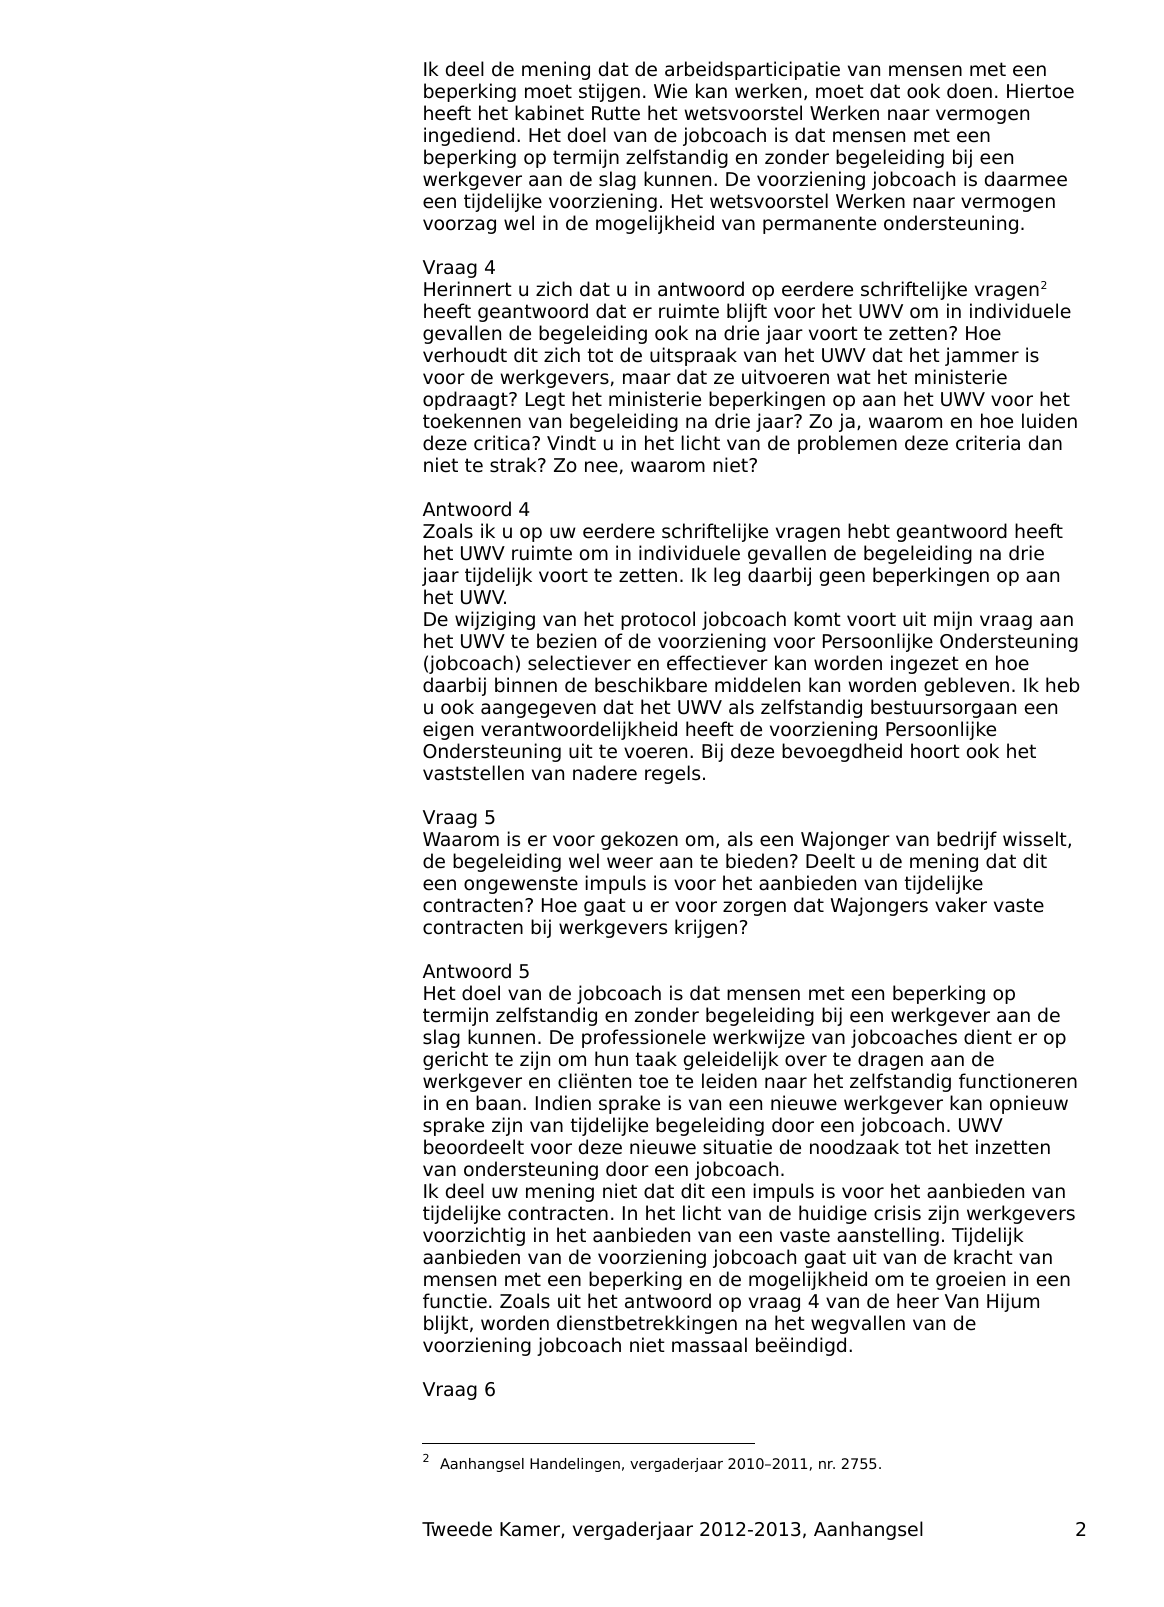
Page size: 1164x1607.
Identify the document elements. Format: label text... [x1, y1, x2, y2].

text Herinnert u zich dat u in antwoord op eerdere schriftelijke vragen heeft geantwoord dat er ruimte blijft voor het UWV om in individuele gevallen de begeleiding ook na drie jaar voort te zetten? Hoe verhoudt dit zich tot de uitspraak van het UWV dat het jammer is voor de werkgevers, maar dat ze uitvoeren wat het ministerie opdraagt? Legt het ministerie beperkingen op aan het UWV voor het toekennen van begeleiding na drie jaar? Zo ja, waarom en hoe luiden deze critica? Vindt u in het licht van de problemen deze criteria dan niet te strak? Zo nee, waarom niet? [422, 279, 1087, 477]
text Aanhangsel Handelingen, vergaderjaar 2010–2011, nr. 2755. [422, 1452, 1087, 1474]
text Antwoord 5 [422, 961, 1087, 983]
text De wijziging van het protocol jobcoach komt voort uit mijn vraag aan het UWV te bezien of de voorziening voor Persoonlijke Ondersteuning (jobcoach) selectiever en effectiever kan worden ingezet en hoe daarbij binnen de beschikbare middelen kan worden gebleven. Ik heb u ook aangegeven dat het UWV als zelfstandig bestuursorgaan een eigen verantwoordelijkheid heeft de voorziening Persoonlijke Ondersteuning uit te voeren. Bij deze bevoegdheid hoort ook het vaststellen van nadere regels. [422, 609, 1087, 785]
text Vraag 6 [422, 1379, 1087, 1401]
text Antwoord 4 [422, 499, 1087, 521]
text Zoals ik u op uw eerdere schriftelijke vragen hebt geantwoord heeft het UWV ruimte om in individuele gevallen de begeleiding na drie jaar tijdelijk voort te zetten. Ik leg daarbij geen beperkingen op aan het UWV. [422, 521, 1087, 609]
text Ik deel uw mening niet dat dit een impuls is voor het aanbieden van tijdelijke contracten. In het licht van de huidige crisis zijn werkgevers voorzichtig in het aanbieden van een vaste aanstelling. Tijdelijk aanbieden van de voorziening jobcoach gaat uit van de kracht van mensen met een beperking en de mogelijkheid om te groeien in een functie. Zoals uit het antwoord op vraag 4 van de heer Van Hijum blijkt, worden dienstbetrekkingen na het wegvallen van de voorziening jobcoach niet massaal beëindigd. [422, 1181, 1087, 1357]
text Ik deel de mening dat de arbeidsparticipatie van mensen met een beperking moet stijgen. Wie kan werken, moet dat ook doen. Hiertoe heeft het kabinet Rutte het wetsvoorstel Werken naar vermogen ingediend. Het doel van de jobcoach is dat mensen met een beperking op termijn zelfstandig en zonder begeleiding bij een werkgever aan de slag kunnen. De voorziening jobcoach is daarmee een tijdelijke voorziening. Het wetsvoorstel Werken naar vermogen voorzag wel in de mogelijkheid van permanente ondersteuning. [422, 59, 1087, 235]
text Het doel van de jobcoach is dat mensen met een beperking op termijn zelfstandig en zonder begeleiding bij een werkgever aan de slag kunnen. De professionele werkwijze van jobcoaches dient er op gericht te zijn om hun taak geleidelijk over te dragen aan de werkgever en cliënten toe te leiden naar het zelfstandig functioneren in en baan. Indien sprake is van een nieuwe werkgever kan opnieuw sprake zijn van tijdelijke begeleiding door een jobcoach. UWV beoordeelt voor deze nieuwe situatie de noodzaak tot het inzetten van ondersteuning door een jobcoach. [422, 983, 1087, 1181]
text Vraag 5 [422, 807, 1087, 829]
text Vraag 4 [422, 257, 1087, 279]
text Waarom is er voor gekozen om, als een Wajonger van bedrijf wisselt, de begeleiding wel weer aan te bieden? Deelt u de mening dat dit een ongewenste impuls is voor het aanbieden van tijdelijke contracten? Hoe gaat u er voor zorgen dat Wajongers vaker vaste contracten bij werkgevers krijgen? [422, 829, 1087, 939]
